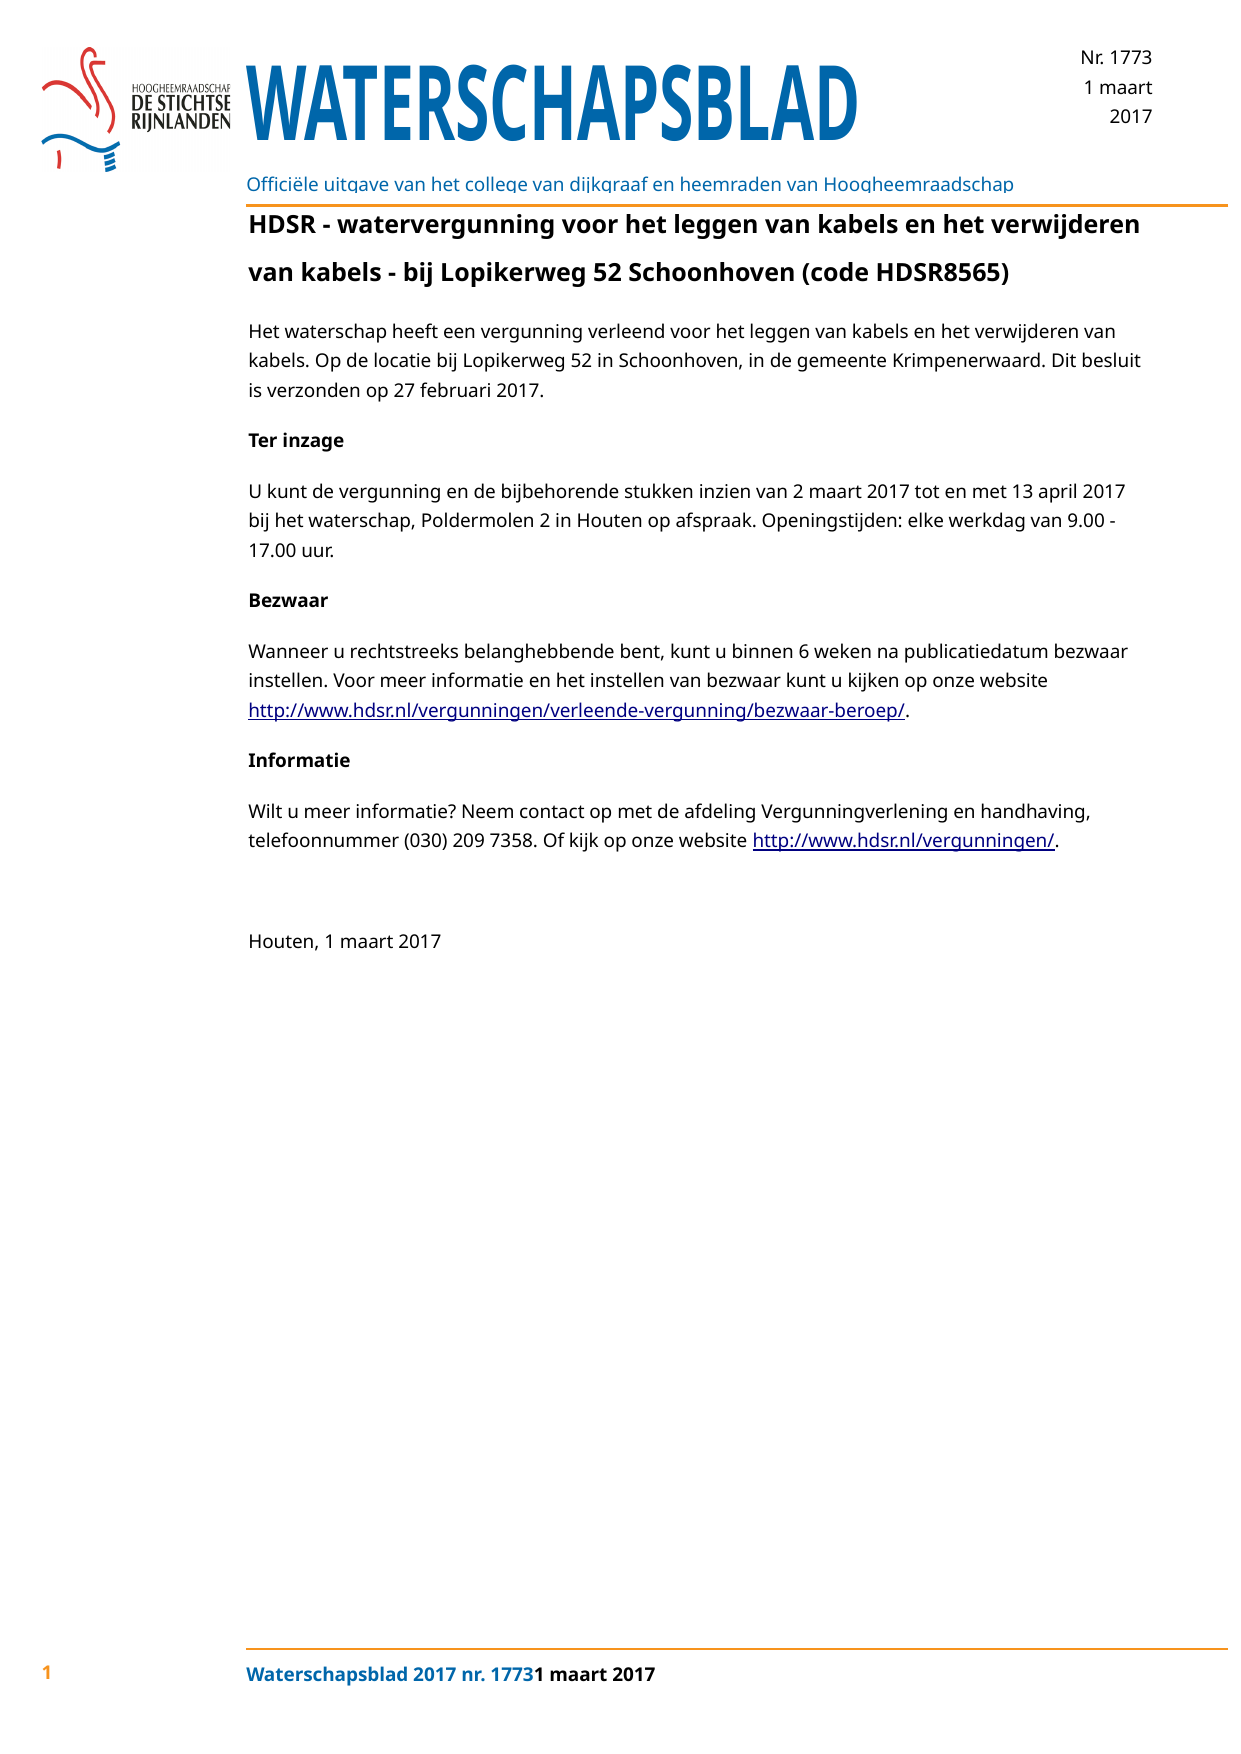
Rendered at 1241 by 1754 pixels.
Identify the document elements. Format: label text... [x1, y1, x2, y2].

text U kunt de vergunning en de bijbehorende stukken inzien van 2 maart 2017 tot en met 13 april 2017 bij het waterschap, Poldermolen 2 in Houten op afspraak. Openingstijden: elke werkdag van 9.00 - 17.00 uur. [248, 478, 1152, 563]
picture [41, 47, 231, 172]
text Informatie [248, 747, 1152, 773]
text Bezwaar [248, 587, 1152, 613]
text Wanneer u rechtstreeks belanghebbende bent, kunt u binnen 6 weken na publicatiedatum bezwaar instellen. Voor meer informatie en het instellen van bezwaar kunt u kijken op onze website http://www.hdsr.nl/vergunningen/verleende-vergunning/bezwaar-beroep/. [248, 638, 1152, 723]
text Ter inzage [248, 427, 1152, 453]
text Houten, 1 maart 2017 [248, 928, 1152, 954]
text Wilt u meer informatie? Neem contact op met de afdeling Vergunningverlening en handhaving, telefoonnummer (030) 209 7358. Of kijk op onze website http://www.hdsr.nl/vergunningen/. [248, 798, 1152, 853]
text Het waterschap heeft een vergunning verleend voor het leggen van kabels en het verwijderen van kabels. Op de locatie bij Lopikerweg 52 in Schoonhoven, in de gemeente Krimpenerwaard. Dit besluit is verzonden op 27 februari 2017. [248, 318, 1152, 403]
text HDSR - watervergunning voor het leggen van kabels en het verwijderen van kabels - bij Lopikerweg 52 Schoonhoven (code HDSR8565) [248, 207, 1152, 288]
